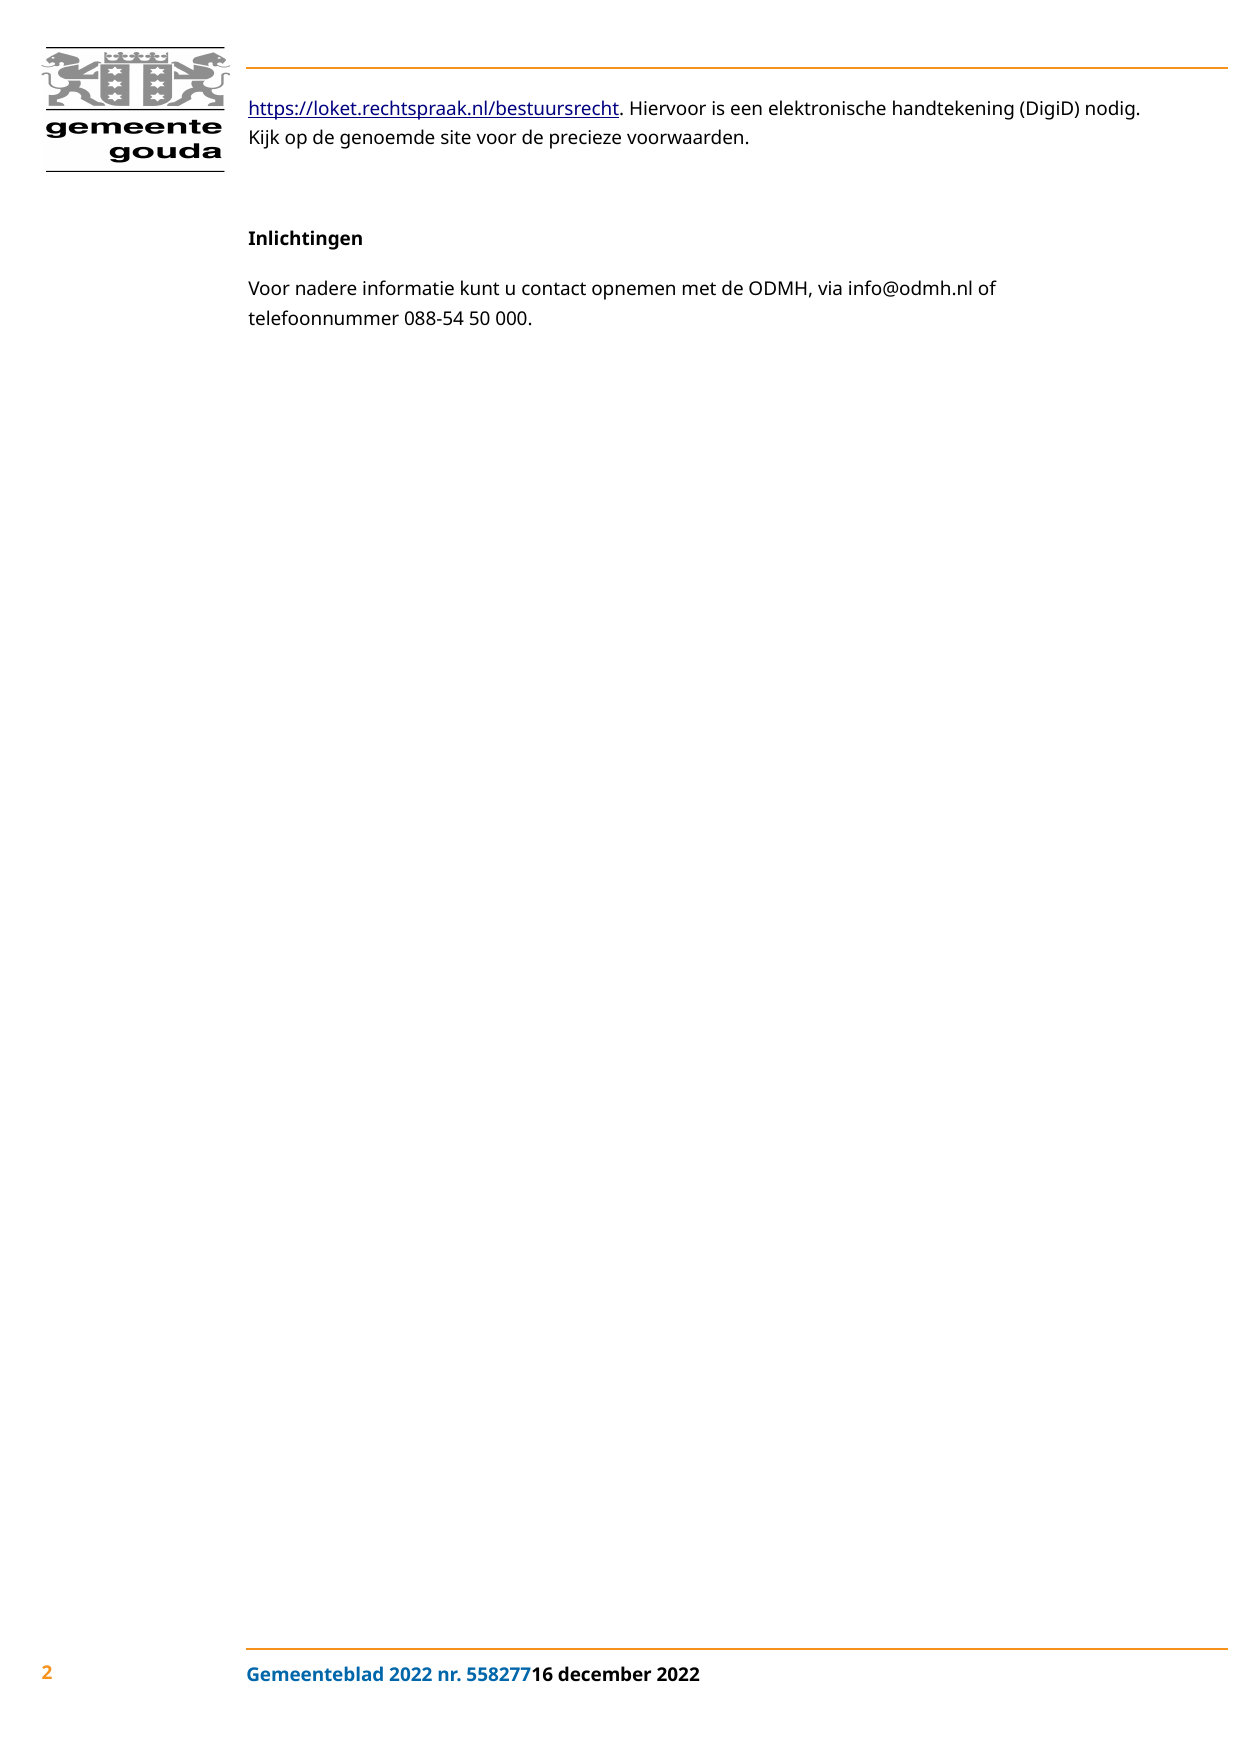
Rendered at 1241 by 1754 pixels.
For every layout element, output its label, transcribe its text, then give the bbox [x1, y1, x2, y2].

text https://loket.rechtspraak.nl/bestuursrecht. Hiervoor is een elektronische handtekening (DigiD) nodig. Kijk op de genoemde site voor de precieze voorwaarden. [248, 95, 1152, 150]
text Voor nadere informatie kunt u contact opnemen met de ODMH, via info@odmh.nl of telefoonnummer 088-54 50 000. [248, 276, 1152, 331]
text Inlichtingen [248, 225, 1152, 251]
picture [41, 47, 231, 172]
